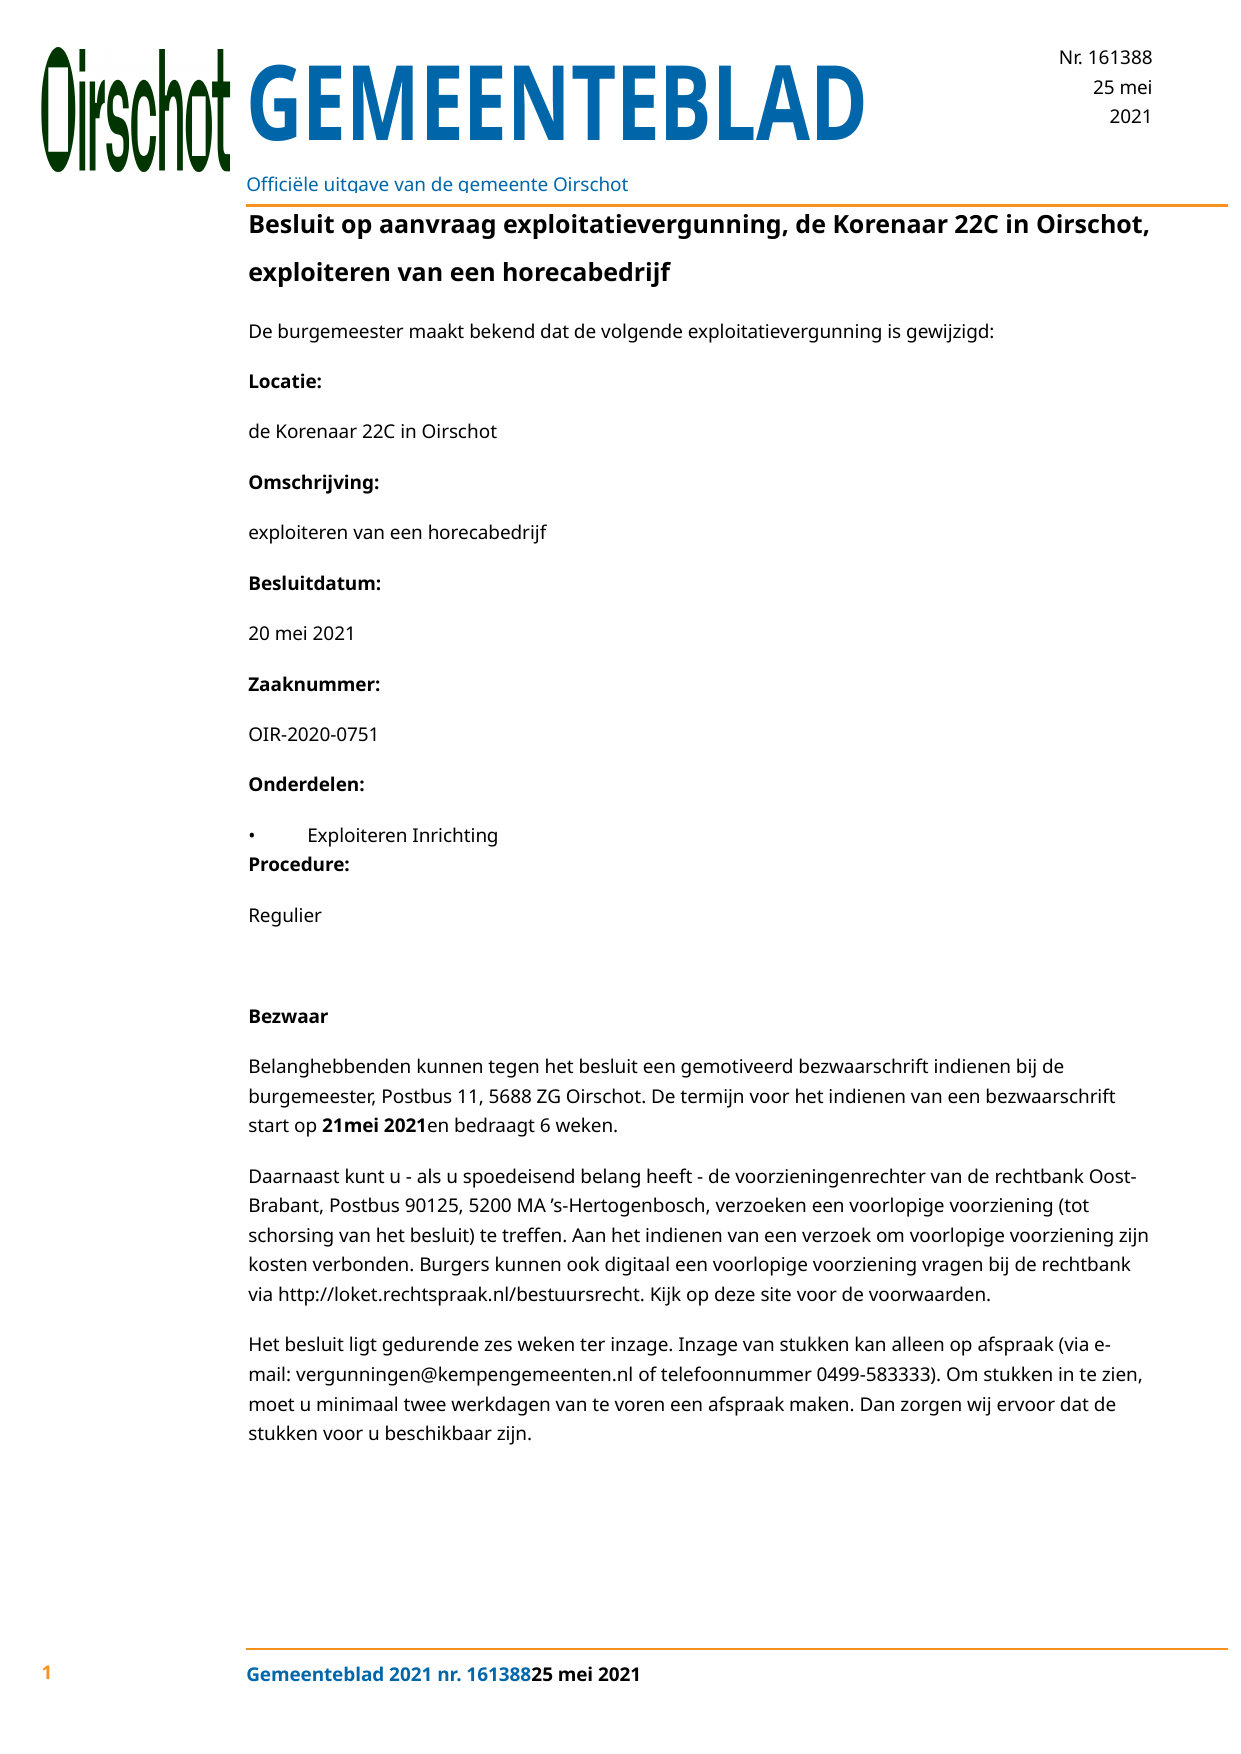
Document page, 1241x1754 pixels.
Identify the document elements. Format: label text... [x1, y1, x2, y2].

text Regulier [248, 902, 1152, 928]
text Procedure: [248, 852, 1152, 877]
text Besluitdatum: [248, 570, 1152, 596]
text Zaaknummer: [248, 671, 1152, 697]
text Het besluit ligt gedurende zes weken ter inzage. Inzage van stukken kan alleen op afspraak (via e-mail: vergunningen@kempengemeenten.nl of telefoonnummer 0499-583333). Om stukken in te zien, moet u minimaal twee werkdagen van te voren een afspraak maken. Dan zorgen wij ervoor dat de stukken voor u beschikbaar zijn. [248, 1332, 1152, 1446]
text Onderdelen: [248, 772, 1152, 797]
text Belanghebbenden kunnen tegen het besluit een gemotiveerd bezwaarschrift indienen bij de burgemeester, Postbus 11, 5688 ZG Oirschot. De termijn voor het indienen van een bezwaarschrift start op 21mei 2021en bedraagt 6 weken. [248, 1053, 1152, 1138]
text Daarnaast kunt u - als u spoedeisend belang heeft - de voorzieningenrechter van de rechtbank Oost-Brabant, Postbus 90125, 5200 MA ’s-Hertogenbosch, verzoeken een voorlopige voorziening (tot schorsing van het besluit) te treffen. Aan het indienen van een verzoek om voorlopige voorziening zijn kosten verbonden. Burgers kunnen ook digitaal een voorlopige voorziening vragen bij de rechtbank via http://loket.rechtspraak.nl/bestuursrecht. Kijk op deze site voor de voorwaarden. [248, 1163, 1152, 1307]
list Exploiteren Inrichting [248, 822, 1152, 848]
text De burgemeester maakt bekend dat de volgende exploitatievergunning is gewijzigd: [248, 318, 1152, 344]
text OIR-2020-0751 [248, 721, 1152, 747]
text Omschrijving: [248, 469, 1152, 495]
text de Korenaar 22C in Oirschot [248, 419, 1152, 444]
text Bezwaar [248, 1003, 1152, 1029]
text Locatie: [248, 368, 1152, 394]
text Besluit op aanvraag exploitatievergunning, de Korenaar 22C in Oirschot, exploiteren van een horecabedrijf [248, 207, 1152, 288]
picture [41, 47, 231, 172]
text 20 mei 2021 [248, 620, 1152, 646]
text exploiteren van een horecabedrijf [248, 519, 1152, 545]
